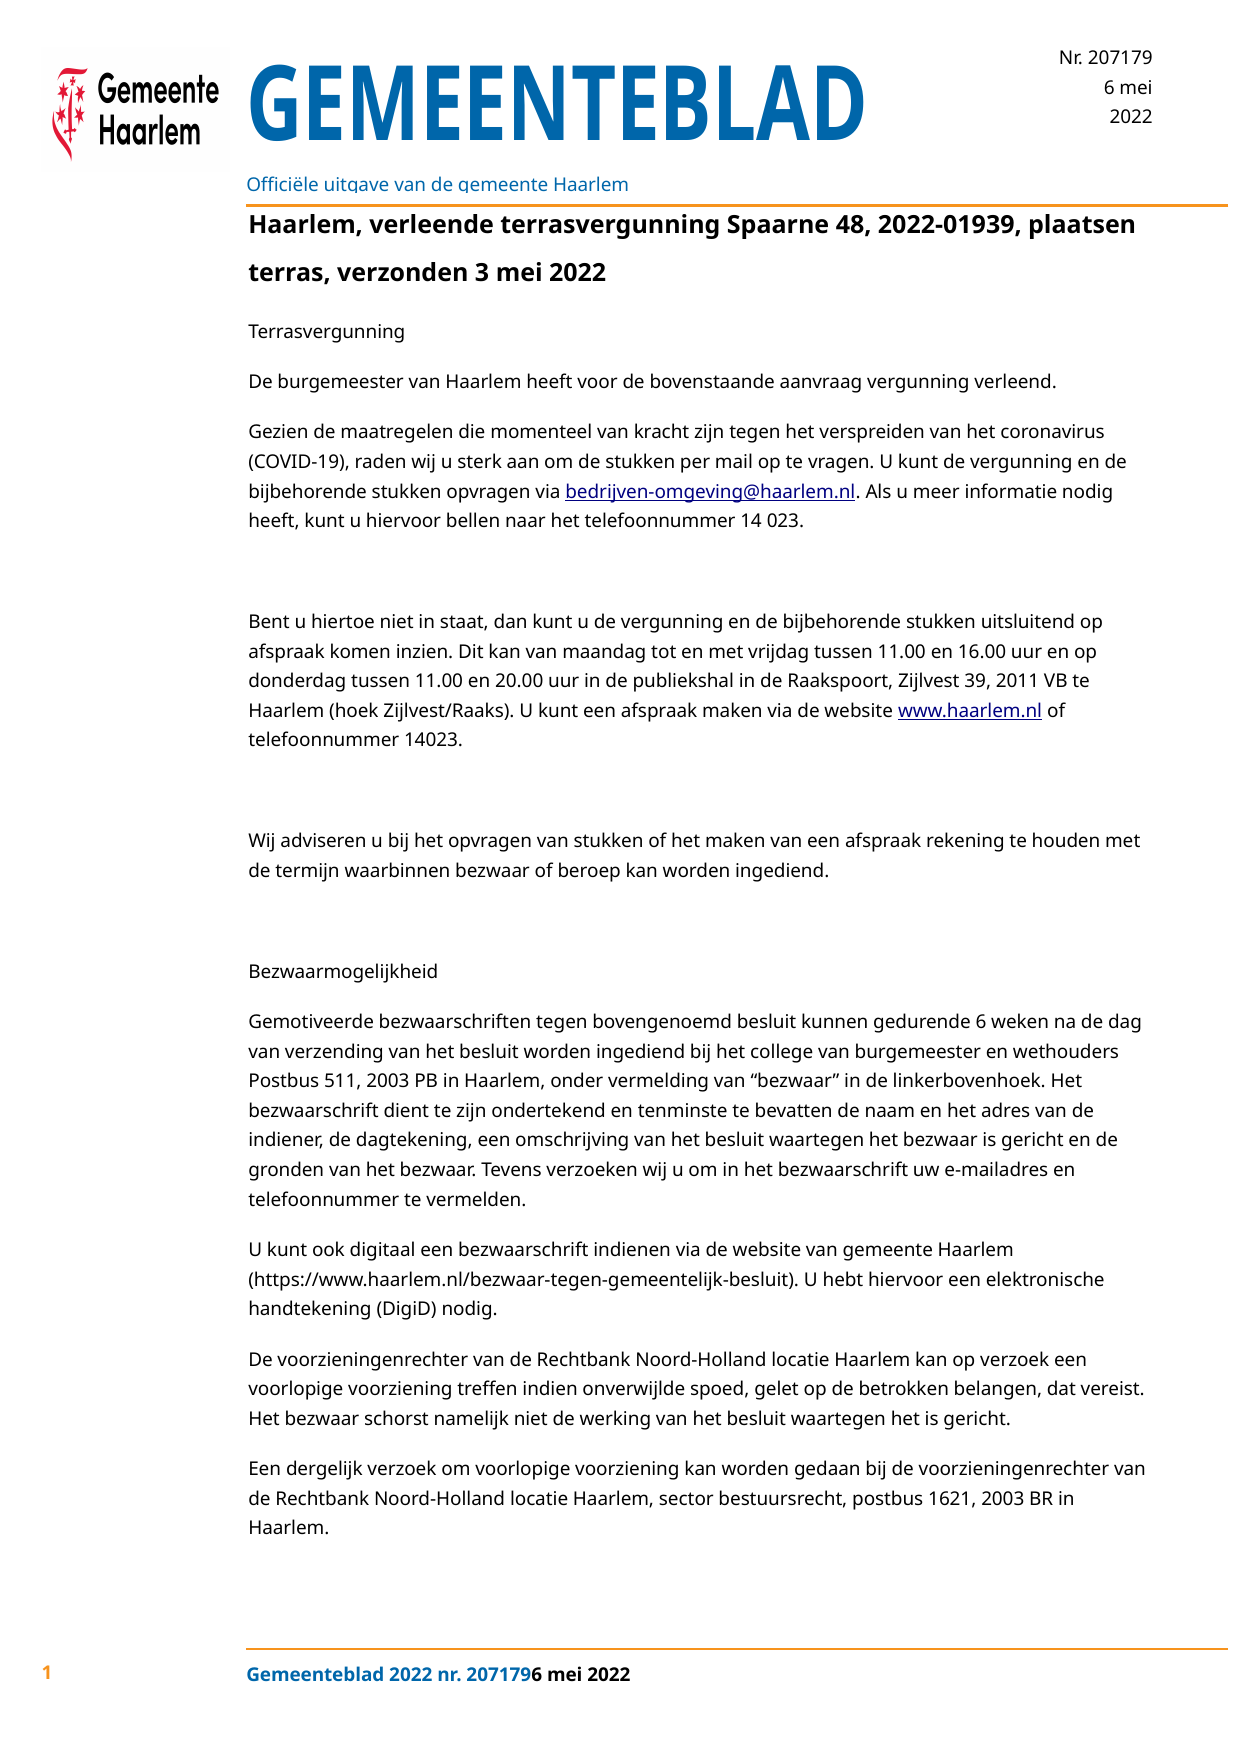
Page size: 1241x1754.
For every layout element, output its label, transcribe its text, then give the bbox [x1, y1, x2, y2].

text Wij adviseren u bij het opvragen van stukken of het maken van een afspraak rekening te houden met de termijn waarbinnen bezwaar of beroep kan worden ingediend. [248, 827, 1152, 883]
text Bezwaarmogelijkheid [248, 958, 1152, 984]
picture [41, 47, 231, 172]
text Gezien de maatregelen die momenteel van kracht zijn tegen het verspreiden van het coronavirus (COVID-19), raden wij u sterk aan om de stukken per mail op te vragen. U kunt de vergunning en de bijbehorende stukken opvragen via bedrijven-omgeving@haarlem.nl. Als u meer informatie nodig heeft, kunt u hiervoor bellen naar het telefoonnummer 14 023. [248, 419, 1152, 533]
text De burgemeester van Haarlem heeft voor de bovenstaande aanvraag vergunning verleend. [248, 368, 1152, 394]
text Haarlem, verleende terrasvergunning Spaarne 48, 2022-01939, plaatsen terras, verzonden 3 mei 2022 [248, 207, 1152, 288]
text U kunt ook digitaal een bezwaarschrift indienen via de website van gemeente Haarlem (https://www.haarlem.nl/bezwaar-tegen-gemeentelijk-besluit). U hebt hiervoor een elektronische handtekening (DigiD) nodig. [248, 1236, 1152, 1321]
text De voorzieningenrechter van de Rechtbank Noord-Holland locatie Haarlem kan op verzoek een voorlopige voorziening treffen indien onverwijlde spoed, gelet op de betrokken belangen, dat vereist. Het bezwaar schorst namelijk niet de werking van het besluit waartegen het is gericht. [248, 1346, 1152, 1431]
text Terrasvergunning [248, 318, 1152, 344]
text Bent u hiertoe niet in staat, dan kunt u de vergunning en de bijbehorende stukken uitsluitend op afspraak komen inzien. Dit kan van maandag tot en met vrijdag tussen 11.00 en 16.00 uur en op donderdag tussen 11.00 en 20.00 uur in de publiekshal in de Raakspoort, Zijlvest 39, 2011 VB te Haarlem (hoek Zijlvest/Raaks). U kunt een afspraak maken via de website www.haarlem.nl of telefoonnummer 14023. [248, 608, 1152, 752]
text Een dergelijk verzoek om voorlopige voorziening kan worden gedaan bij de voorzieningenrechter van de Rechtbank Noord-Holland locatie Haarlem, sector bestuursrecht, postbus 1621, 2003 BR in Haarlem. [248, 1455, 1152, 1540]
text Gemotiveerde bezwaarschriften tegen bovengenoemd besluit kunnen gedurende 6 weken na de dag van verzending van het besluit worden ingediend bij het college van burgemeester en wethouders Postbus 511, 2003 PB in Haarlem, onder vermelding van “bezwaar” in de linkerbovenhoek. Het bezwaarschrift dient te zijn ondertekend en tenminste te bevatten de naam en het adres van de indiener, de dagtekening, een omschrijving van het besluit waartegen het bezwaar is gericht en de gronden van het bezwaar. Tevens verzoeken wij u om in het bezwaarschrift uw e-mailadres en telefoonnummer te vermelden. [248, 1008, 1152, 1212]
